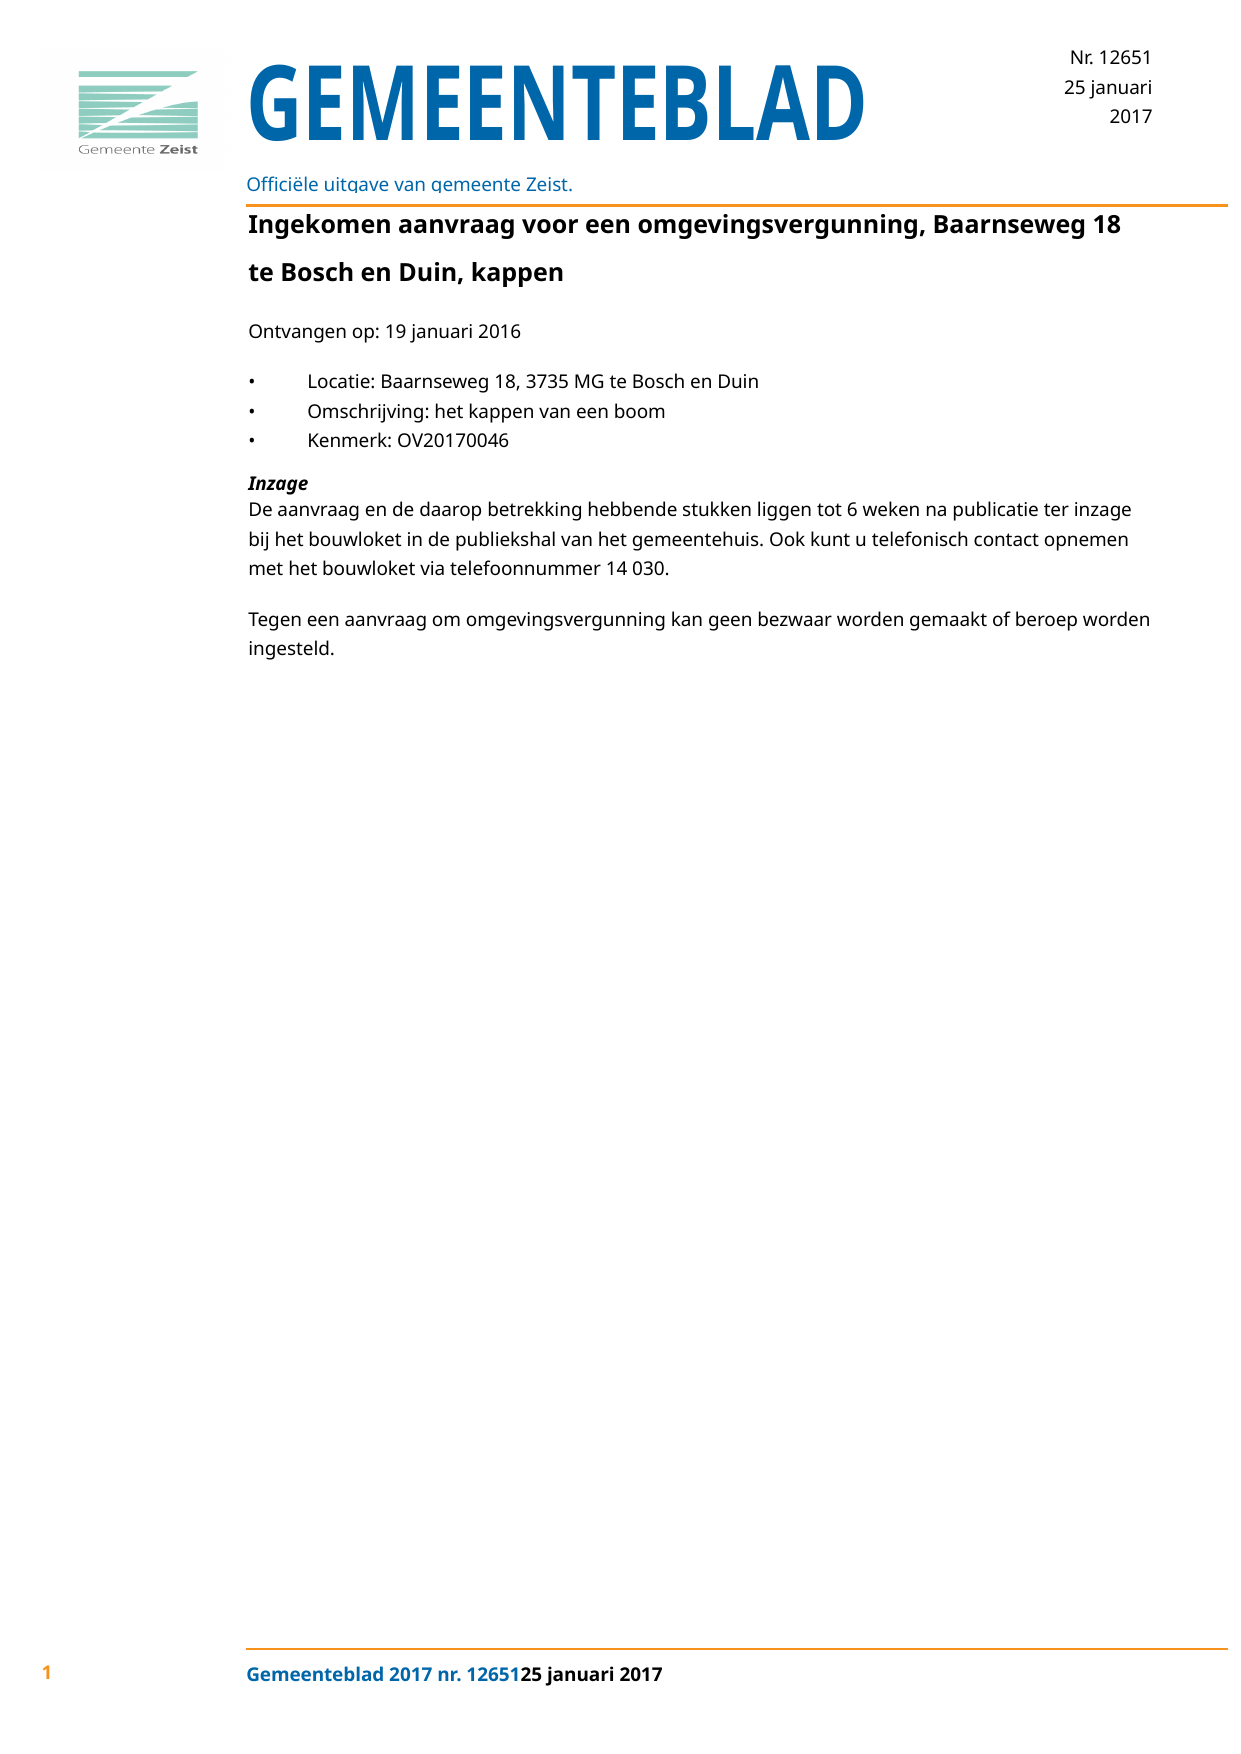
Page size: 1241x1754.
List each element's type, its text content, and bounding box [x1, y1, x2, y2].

text Inzage [248, 471, 1152, 496]
text De aanvraag en de daarop betrekking hebbende stukken liggen tot 6 weken na publicatie ter inzage bij het bouwloket in de publiekshal van het gemeentehuis. Ook kunt u telefonisch contact opnemen met het bouwloket via telefoonnummer 14 030. [248, 496, 1152, 581]
text Ontvangen op: 19 januari 2016 [248, 318, 1152, 344]
list Omschrijving: het kappen van een boom [248, 398, 1152, 424]
list Locatie: Baarnseweg 18, 3735 MG te Bosch en Duin [248, 368, 1152, 394]
list Kenmerk: OV20170046 [248, 427, 1152, 453]
text Ingekomen aanvraag voor een omgevingsvergunning, Baarnseweg 18 te Bosch en Duin, kappen [248, 207, 1152, 288]
picture [41, 47, 231, 172]
text Tegen een aanvraag om omgevingsvergunning kan geen bezwaar worden gemaakt of beroep worden ingesteld. [248, 606, 1152, 661]
